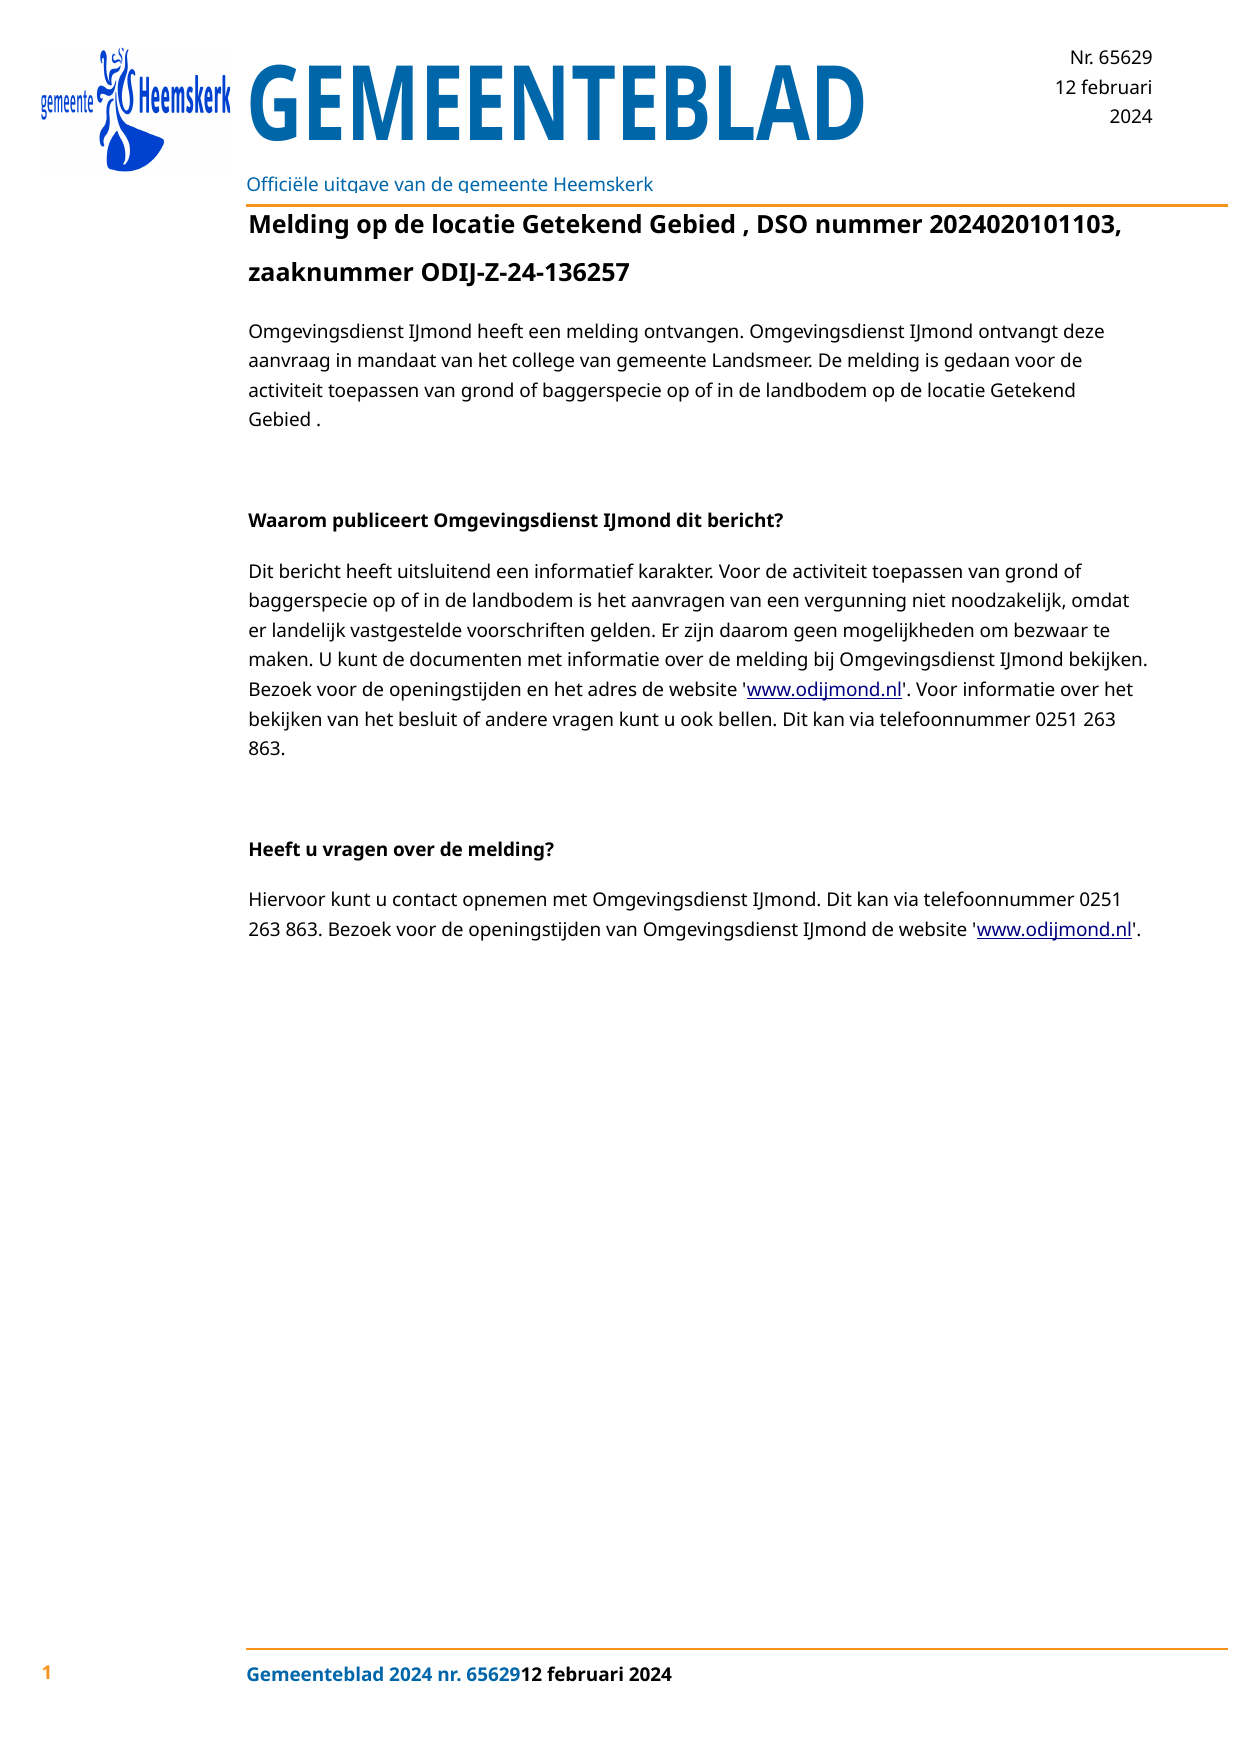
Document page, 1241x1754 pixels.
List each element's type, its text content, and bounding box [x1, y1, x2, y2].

text Hiervoor kunt u contact opnemen met Omgevingsdienst IJmond. Dit kan via telefoonnummer 0251 263 863. Bezoek voor de openingstijden van Omgevingsdienst IJmond de website 'www.odijmond.nl'. [248, 887, 1152, 942]
text Melding op de locatie Getekend Gebied , DSO nummer 2024020101103, zaaknummer ODIJ-Z-24-136257 [248, 207, 1152, 288]
text Dit bericht heeft uitsluitend een informatief karakter. Voor de activiteit toepassen van grond of baggerspecie op of in de landbodem is het aanvragen van een vergunning niet noodzakelijk, omdat er landelijk vastgestelde voorschriften gelden. Er zijn daarom geen mogelijkheden om bezwaar te maken. U kunt de documenten met informatie over de melding bij Omgevingsdienst IJmond bekijken. Bezoek voor de openingstijden en het adres de website 'www.odijmond.nl'. Voor informatie over het bekijken van het besluit of andere vragen kunt u ook bellen. Dit kan via telefoonnummer 0251 263 863. [248, 558, 1152, 761]
picture [41, 47, 231, 172]
text Heeft u vragen over de melding? [248, 836, 1152, 862]
text Omgevingsdienst IJmond heeft een melding ontvangen. Omgevingsdienst IJmond ontvangt deze aanvraag in mandaat van het college van gemeente Landsmeer. De melding is gedaan voor de activiteit toepassen van grond of baggerspecie op of in de landbodem op de locatie Getekend Gebied . [248, 318, 1152, 432]
text Waarom publiceert Omgevingsdienst IJmond dit bericht? [248, 507, 1152, 533]
